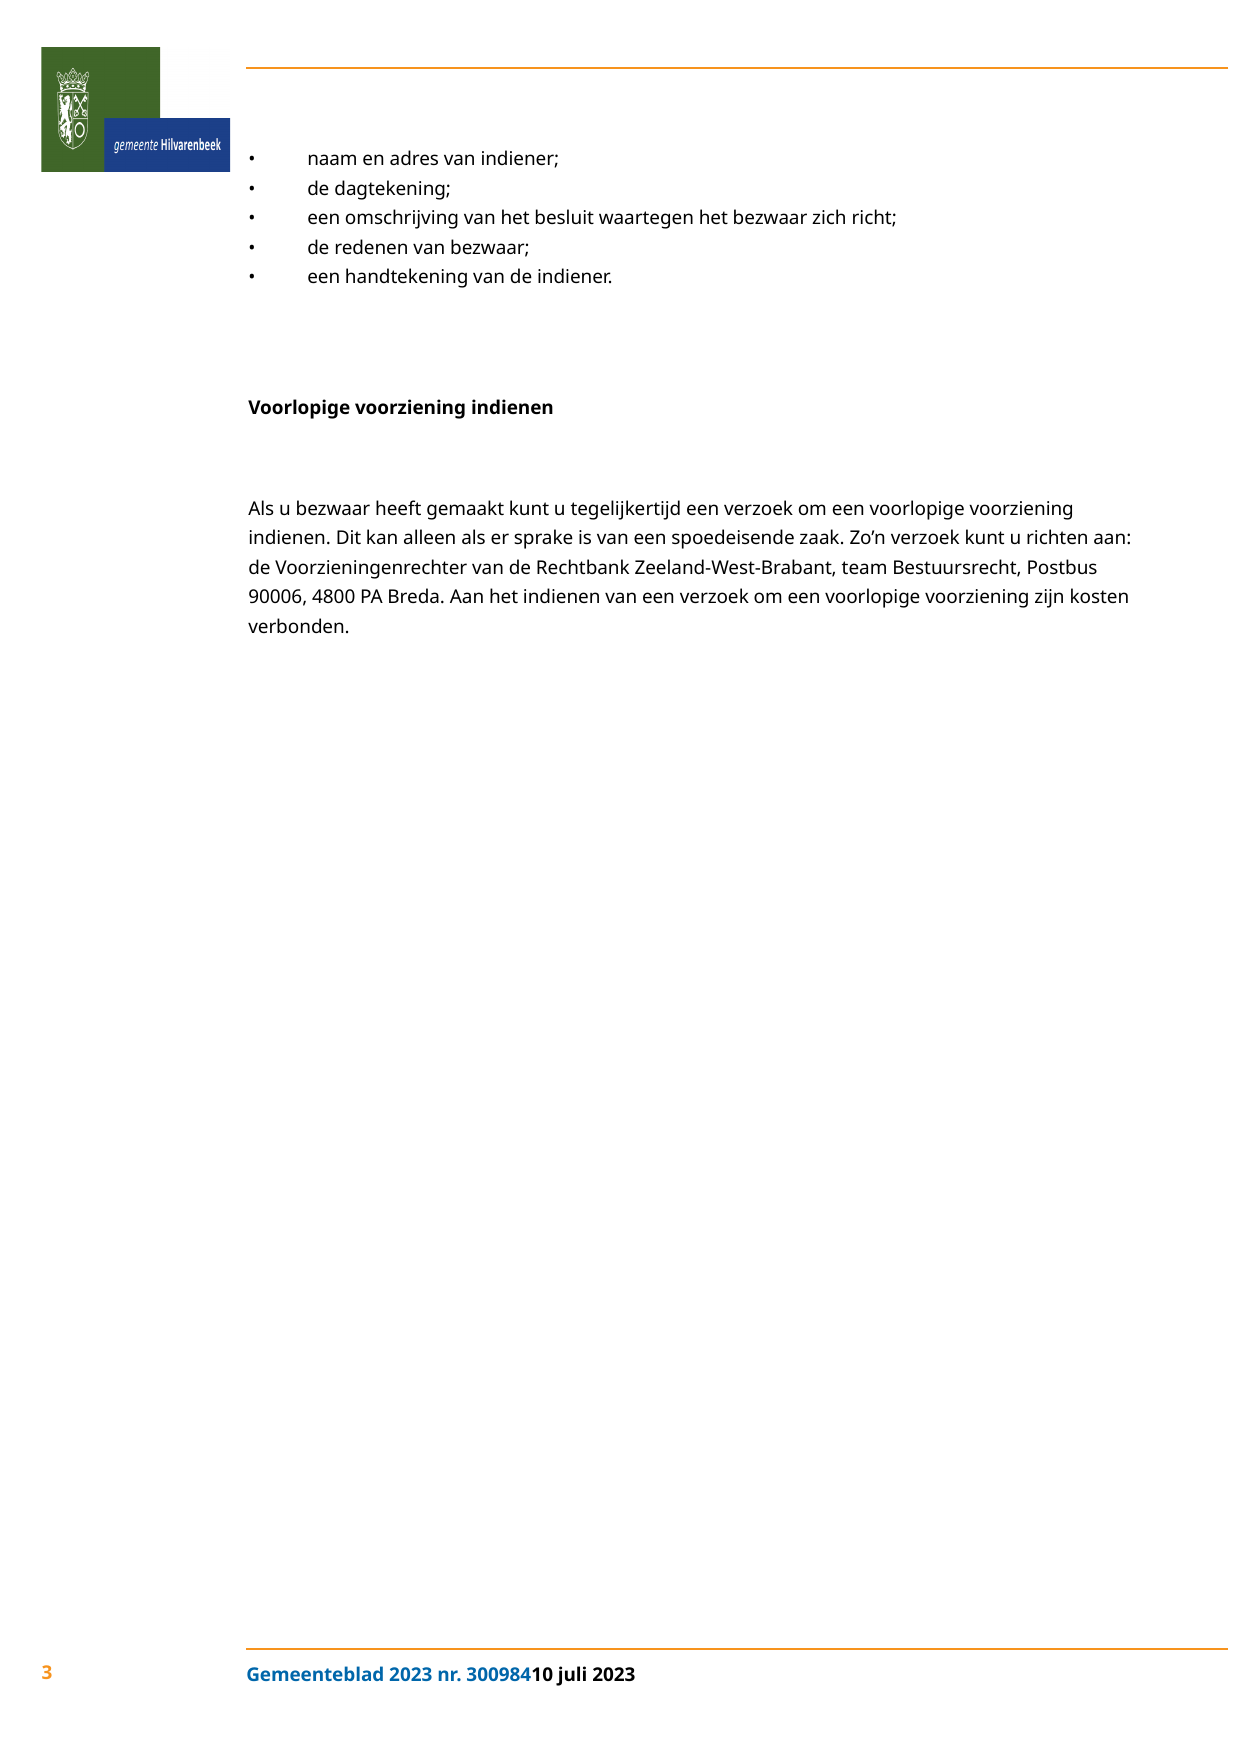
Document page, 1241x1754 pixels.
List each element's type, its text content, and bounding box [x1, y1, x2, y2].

text Als u bezwaar heeft gemaakt kunt u tegelijkertijd een verzoek om een voorlopige voorziening indienen. Dit kan alleen als er sprake is van een spoedeisende zaak. Zo’n verzoek kunt u richten aan: de Voorzieningenrechter van de Rechtbank Zeeland-West-Brabant, team Bestuursrecht, Postbus 90006, 4800 PA Breda. Aan het indienen van een verzoek om een voorlopige voorziening zijn kosten verbonden. [248, 495, 1152, 639]
list naam en adres van indiener; [248, 145, 1152, 171]
text Voorlopige voorziening indienen [248, 394, 1152, 420]
list een omschrijving van het besluit waartegen het bezwaar zich richt; [248, 204, 1152, 230]
list de redenen van bezwaar; [248, 234, 1152, 260]
list de dagtekening; [248, 175, 1152, 201]
picture [41, 47, 231, 172]
list een handtekening van de indiener. [248, 263, 1152, 289]
